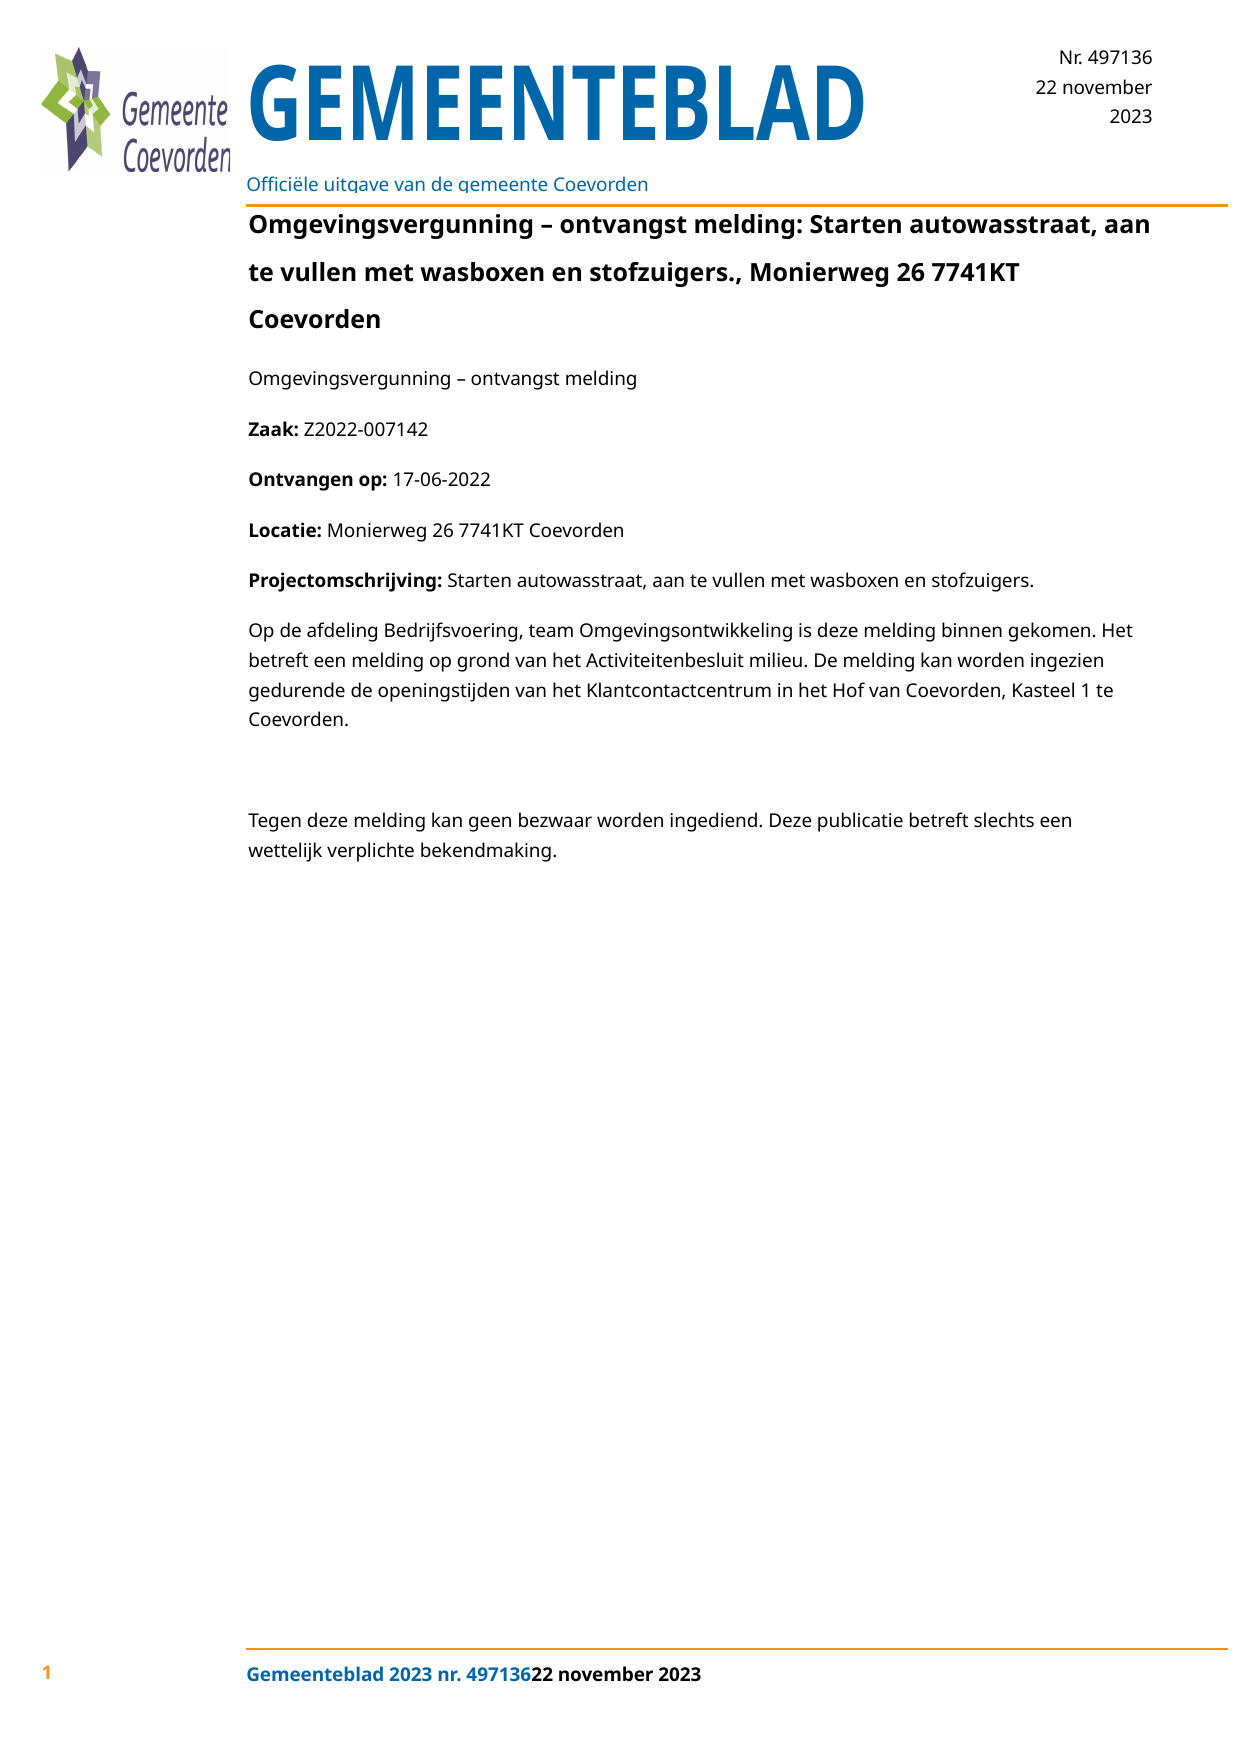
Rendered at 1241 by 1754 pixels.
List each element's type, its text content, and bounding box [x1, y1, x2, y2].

text Omgevingsvergunning – ontvangst melding: Starten autowasstraat, aan te vullen met wasboxen en stofzuigers., Monierweg 26 7741KT Coevorden [248, 207, 1152, 336]
text Omgevingsvergunning – ontvangst melding [248, 366, 1152, 391]
picture [41, 47, 231, 172]
text Ontvangen op: 17-06-2022 [248, 466, 1152, 492]
text Locatie: Monierweg 26 7741KT Coevorden [248, 517, 1152, 542]
text Op de afdeling Bedrijfsvoering, team Omgevingsontwikkeling is deze melding binnen gekomen. Het betreft een melding op grond van het Activiteitenbesluit milieu. De melding kan worden ingezien gedurende de openingstijden van het Klantcontactcentrum in het Hof van Coevorden, Kasteel 1 te Coevorden. [248, 618, 1152, 732]
text Zaak: Z2022-007142 [248, 416, 1152, 442]
text Tegen deze melding kan geen bezwaar worden ingediend. Deze publicatie betreft slechts een wettelijk verplichte bekendmaking. [248, 807, 1152, 862]
text Projectomschrijving: Starten autowasstraat, aan te vullen met wasboxen en stofzuigers. [248, 567, 1152, 593]
